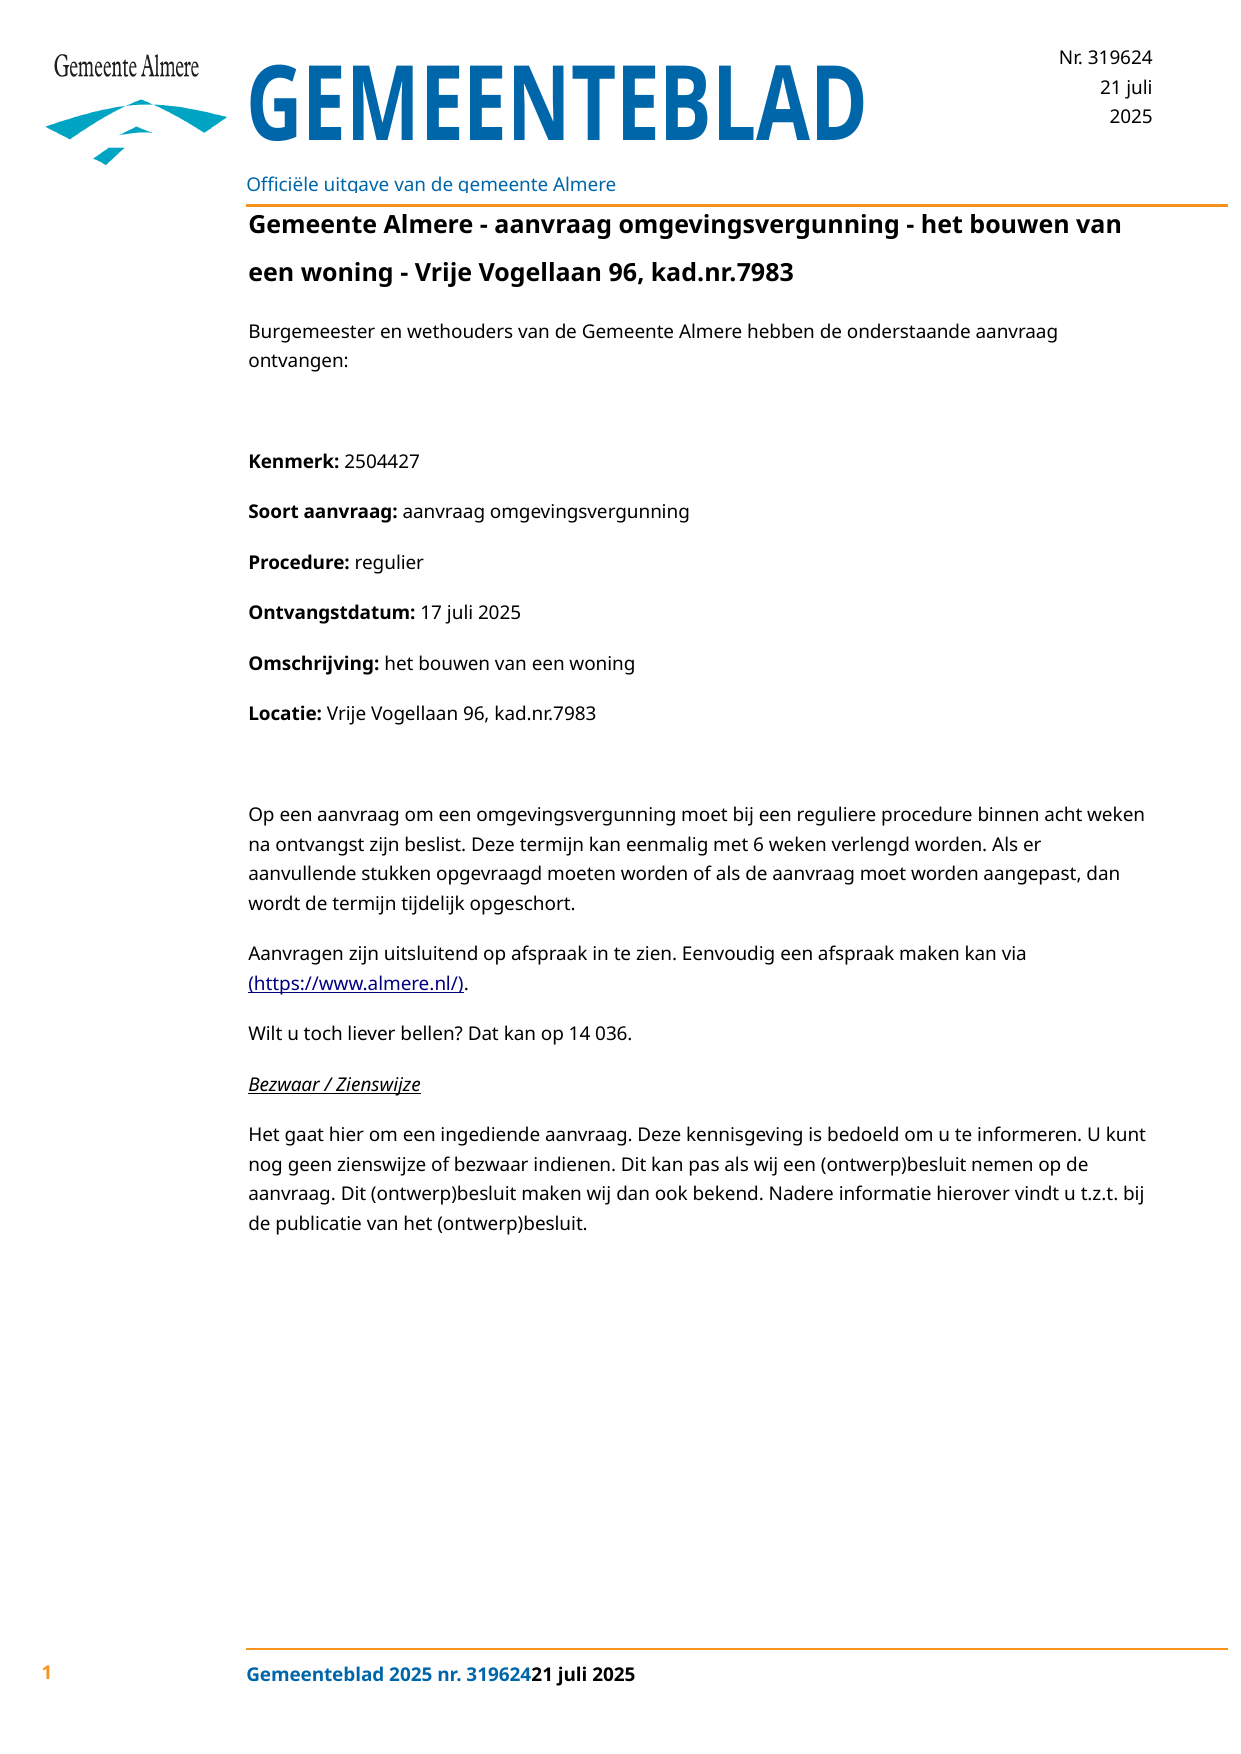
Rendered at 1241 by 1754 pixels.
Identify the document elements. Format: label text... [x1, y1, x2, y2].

text Kenmerk: 2504427 [248, 448, 1152, 474]
text Gemeente Almere - aanvraag omgevingsvergunning - het bouwen van een woning - Vrije Vogellaan 96, kad.nr.7983 [248, 207, 1152, 288]
text Soort aanvraag: aanvraag omgevingsvergunning [248, 499, 1152, 524]
text Wilt u toch liever bellen? Dat kan op 14 036. [248, 1020, 1152, 1046]
text Burgemeester en wethouders van de Gemeente Almere hebben de onderstaande aanvraag ontvangen: [248, 318, 1152, 373]
text Aanvragen zijn uitsluitend op afspraak in te zien. Eenvoudig een afspraak maken kan via (https://www.almere.nl/). [248, 940, 1152, 996]
text Omschrijving: het bouwen van een woning [248, 650, 1152, 676]
text Procedure: regulier [248, 549, 1152, 575]
picture [41, 47, 231, 172]
text Op een aanvraag om een omgevingsvergunning moet bij een reguliere procedure binnen acht weken na ontvangst zijn beslist. Deze termijn kan eenmalig met 6 weken verlengd worden. Als er aanvullende stukken opgevraagd moeten worden of als de aanvraag moet worden aangepast, dan wordt de termijn tijdelijk opgeschort. [248, 801, 1152, 916]
text Het gaat hier om een ingediende aanvraag. Deze kennisgeving is bedoeld om u te informeren. U kunt nog geen zienswijze of bezwaar indienen. Dit kan pas als wij een (ontwerp)besluit nemen op de aanvraag. Dit (ontwerp)besluit maken wij dan ook bekend. Nadere informatie hierover vindt u t.z.t. bij de publicatie van het (ontwerp)besluit. [248, 1121, 1152, 1236]
text Locatie: Vrije Vogellaan 96, kad.nr.7983 [248, 700, 1152, 726]
text Ontvangstdatum: 17 juli 2025 [248, 599, 1152, 625]
text Bezwaar / Zienswijze [248, 1071, 1152, 1097]
